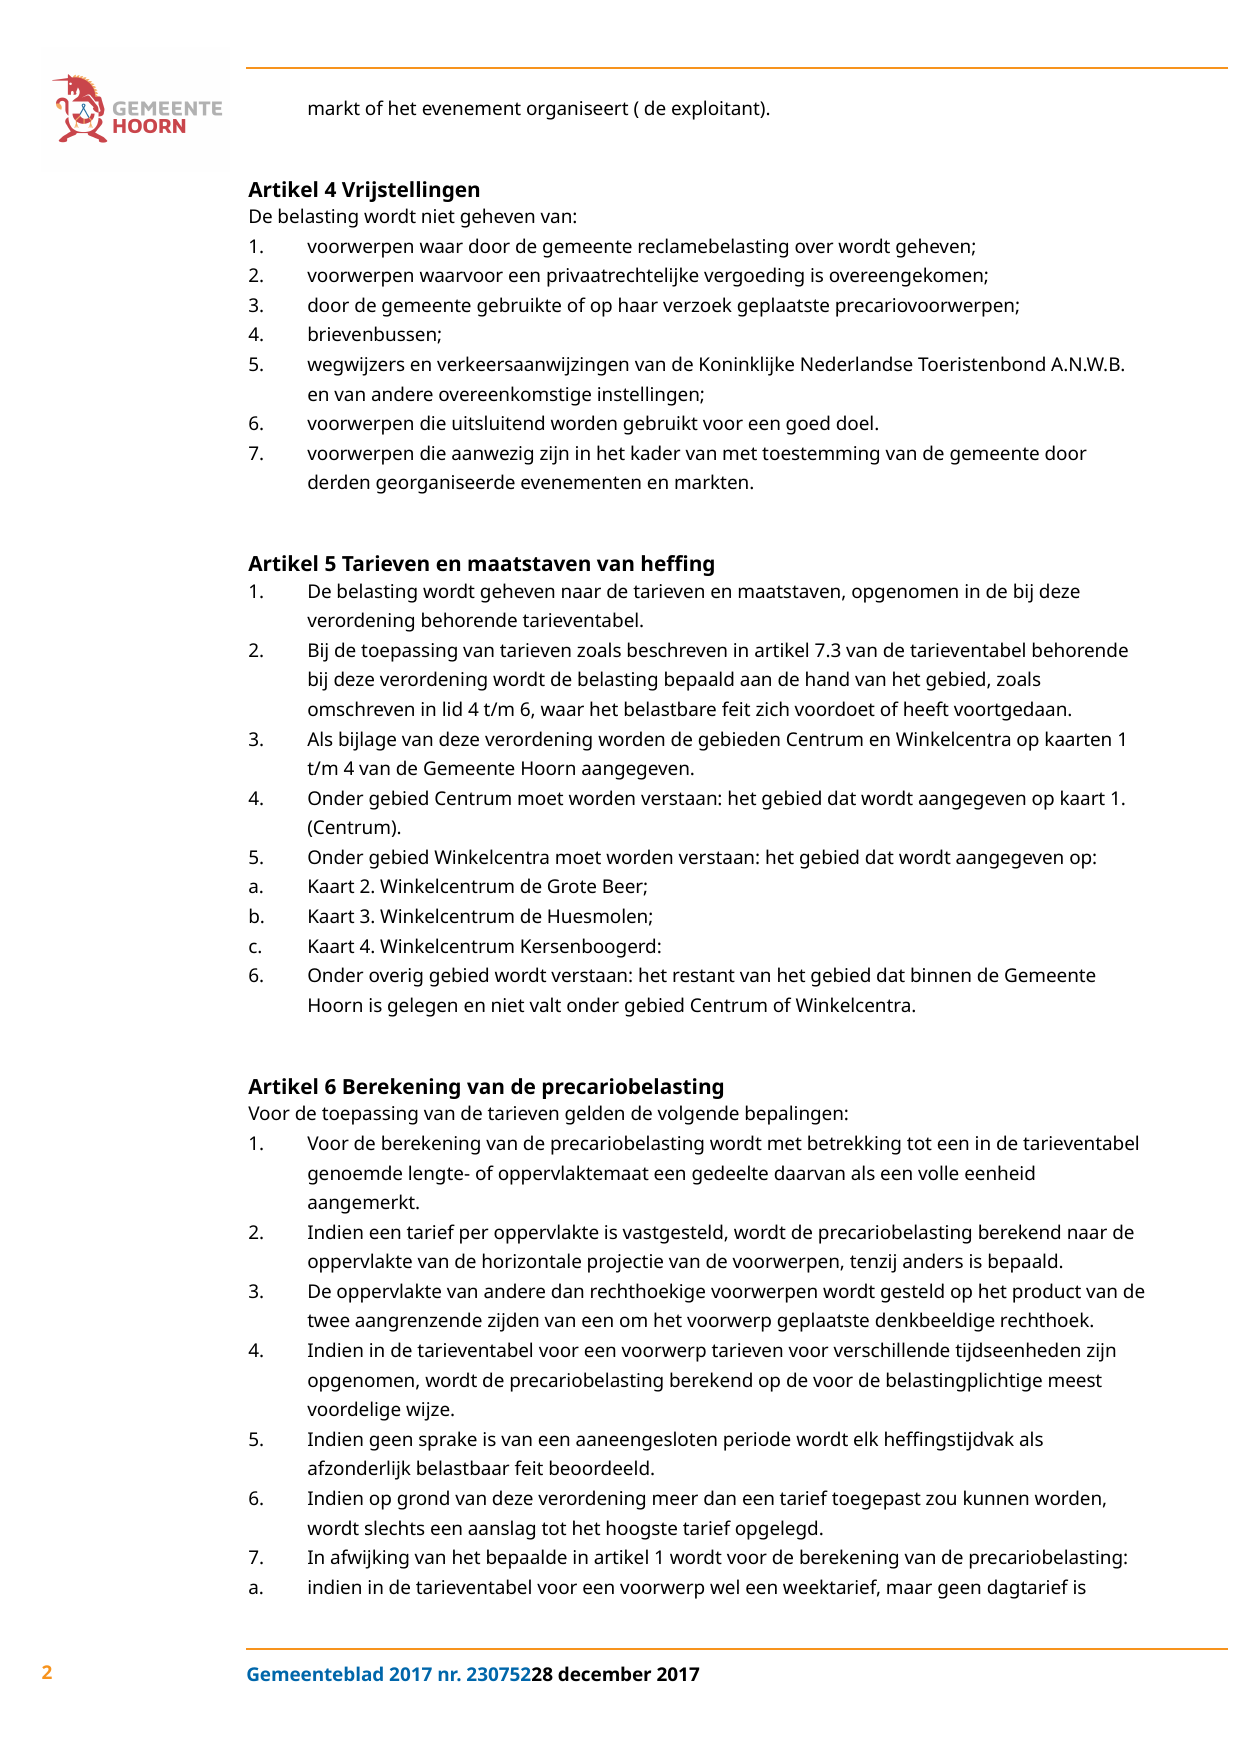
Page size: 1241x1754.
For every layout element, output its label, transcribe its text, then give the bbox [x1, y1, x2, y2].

list Als bijlage van deze verordening worden de gebieden Centrum en Winkelcentra op kaarten 1 t/m 4 van de Gemeente Hoorn aangegeven. [248, 726, 1152, 781]
list De oppervlakte van andere dan rechthoekige voorwerpen wordt gesteld op het product van de twee aangrenzende zijden van een om het voorwerp geplaatste denkbeeldige rechthoek. [248, 1278, 1152, 1333]
list Onder overig gebied wordt verstaan: het restant van het gebied dat binnen de Gemeente Hoorn is gelegen en niet valt onder gebied Centrum of Winkelcentra. [248, 962, 1152, 1018]
list Indien geen sprake is van een aaneengesloten periode wordt elk heffingstijdvak als afzonderlijk belastbaar feit beoordeeld. [248, 1426, 1152, 1481]
list Kaart 4. Winkelcentrum Kersenboogerd: [248, 933, 1152, 959]
list Voor de berekening van de precariobelasting wordt met betrekking tot een in de tarieventabel genoemde lengte- of oppervlaktemaat een gedeelte daarvan als een volle eenheid aangemerkt. [248, 1130, 1152, 1215]
text Artikel 5 Tarieven en maatstaven van heffing [248, 549, 1152, 578]
list De belasting wordt geheven naar de tarieven en maatstaven, opgenomen in de bij deze verordening behorende tarieventabel. [248, 578, 1152, 633]
list Bij de toepassing van tarieven zoals beschreven in artikel 7.3 van de tarieventabel behorende bij deze verordening wordt de belasting bepaald aan de hand van het gebied, zoals omschreven in lid 4 t/m 6, waar het belastbare feit zich voordoet of heeft voortgedaan. [248, 637, 1152, 722]
list door de gemeente gebruikte of op haar verzoek geplaatste precariovoorwerpen; [248, 292, 1152, 318]
list Onder gebied Winkelcentra moet worden verstaan: het gebied dat wordt aangegeven op: [248, 844, 1152, 870]
list In afwijking van het bepaalde in artikel 1 wordt voor de berekening van de precariobelasting: [248, 1544, 1152, 1570]
list brievenbussen; [248, 322, 1152, 347]
text Artikel 4 Vrijstellingen [248, 175, 1152, 203]
list Onder gebied Centrum moet worden verstaan: het gebied dat wordt aangegeven op kaart 1. (Centrum). [248, 785, 1152, 840]
list wegwijzers en verkeersaanwijzingen van de Koninklijke Nederlandse Toeristenbond A.N.W.B. en van andere overeenkomstige instellingen; [248, 351, 1152, 406]
list Kaart 3. Winkelcentrum de Huesmolen; [248, 903, 1152, 929]
list voorwerpen die aanwezig zijn in het kader van met toestemming van de gemeente door derden georganiseerde evenementen en markten. [248, 440, 1152, 495]
list voorwerpen waarvoor een privaatrechtelijke vergoeding is overeengekomen; [248, 262, 1152, 288]
text De belasting wordt niet geheven van: [248, 203, 1152, 229]
list Indien een tarief per oppervlakte is vastgesteld, wordt de precariobelasting berekend naar de oppervlakte van de horizontale projectie van de voorwerpen, tenzij anders is bepaald. [248, 1219, 1152, 1274]
picture [41, 47, 231, 172]
list Kaart 2. Winkelcentrum de Grote Beer; [248, 874, 1152, 899]
list indien in de tarieventabel voor een voorwerp wel een weektarief, maar geen dagtarief is [248, 1574, 1152, 1599]
list markt of het evenement organiseert ( de exploitant). [248, 95, 1152, 121]
list Indien op grond van deze verordening meer dan een tarief toegepast zou kunnen worden, wordt slechts een aanslag tot het hoogste tarief opgelegd. [248, 1485, 1152, 1540]
list voorwerpen waar door de gemeente reclamebelasting over wordt geheven; [248, 233, 1152, 258]
list Indien in de tarieventabel voor een voorwerp tarieven voor verschillende tijdseenheden zijn opgenomen, wordt de precariobelasting berekend op de voor de belastingplichtige meest voordelige wijze. [248, 1337, 1152, 1422]
list voorwerpen die uitsluitend worden gebruikt voor een goed doel. [248, 410, 1152, 436]
text Voor de toepassing van de tarieven gelden de volgende bepalingen: [248, 1101, 1152, 1126]
text Artikel 6 Berekening van de precariobelasting [248, 1072, 1152, 1101]
